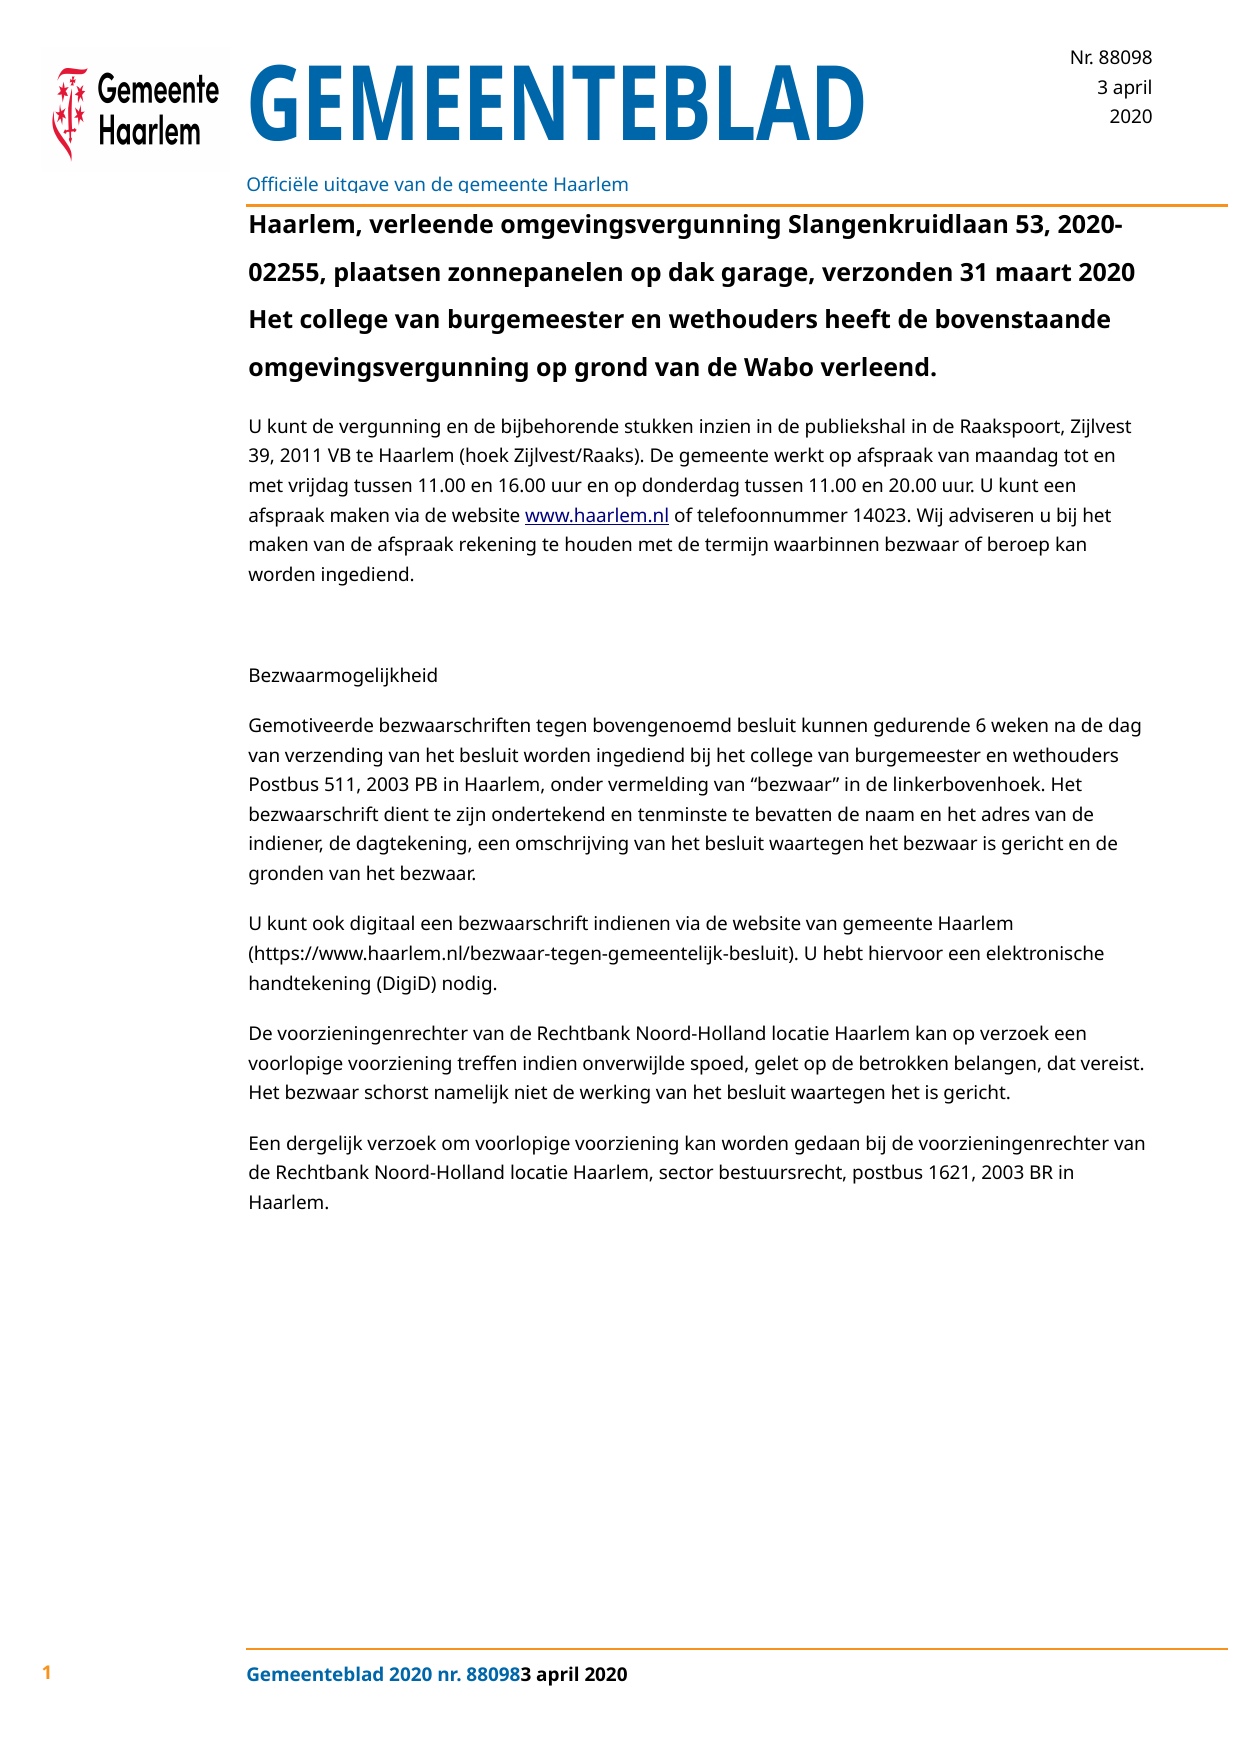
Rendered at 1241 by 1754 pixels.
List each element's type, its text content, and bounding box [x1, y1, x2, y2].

text U kunt de vergunning en de bijbehorende stukken inzien in de publiekshal in de Raakspoort, Zijlvest 39, 2011 VB te Haarlem (hoek Zijlvest/Raaks). De gemeente werkt op afspraak van maandag tot en met vrijdag tussen 11.00 en 16.00 uur en op donderdag tussen 11.00 en 20.00 uur. U kunt een afspraak maken via de website www.haarlem.nl of telefoonnummer 14023. Wij adviseren u bij het maken van de afspraak rekening te houden met de termijn waarbinnen bezwaar of beroep kan worden ingediend. [248, 413, 1152, 587]
text U kunt ook digitaal een bezwaarschrift indienen via de website van gemeente Haarlem (https://www.haarlem.nl/bezwaar-tegen-gemeentelijk-besluit). U hebt hiervoor een elektronische handtekening (DigiD) nodig. [248, 911, 1152, 996]
text De voorzieningenrechter van de Rechtbank Noord-Holland locatie Haarlem kan op verzoek een voorlopige voorziening treffen indien onverwijlde spoed, gelet op de betrokken belangen, dat vereist. Het bezwaar schorst namelijk niet de werking van het besluit waartegen het is gericht. [248, 1020, 1152, 1105]
picture [41, 47, 231, 172]
text Een dergelijk verzoek om voorlopige voorziening kan worden gedaan bij de voorzieningenrechter van de Rechtbank Noord-Holland locatie Haarlem, sector bestuursrecht, postbus 1621, 2003 BR in Haarlem. [248, 1130, 1152, 1215]
text Haarlem, verleende omgevingsvergunning Slangenkruidlaan 53, 2020-02255, plaatsen zonnepanelen op dak garage, verzonden 31 maart 2020 Het college van burgemeester en wethouders heeft de bovenstaande omgevingsvergunning op grond van de Wabo verleend. [248, 207, 1152, 384]
text Gemotiveerde bezwaarschriften tegen bovengenoemd besluit kunnen gedurende 6 weken na de dag van verzending van het besluit worden ingediend bij het college van burgemeester en wethouders Postbus 511, 2003 PB in Haarlem, onder vermelding van “bezwaar” in de linkerbovenhoek. Het bezwaarschrift dient te zijn ondertekend en tenminste te bevatten de naam en het adres van de indiener, de dagtekening, een omschrijving van het besluit waartegen het bezwaar is gericht en de gronden van het bezwaar. [248, 712, 1152, 886]
text Bezwaarmogelijkheid [248, 662, 1152, 688]
